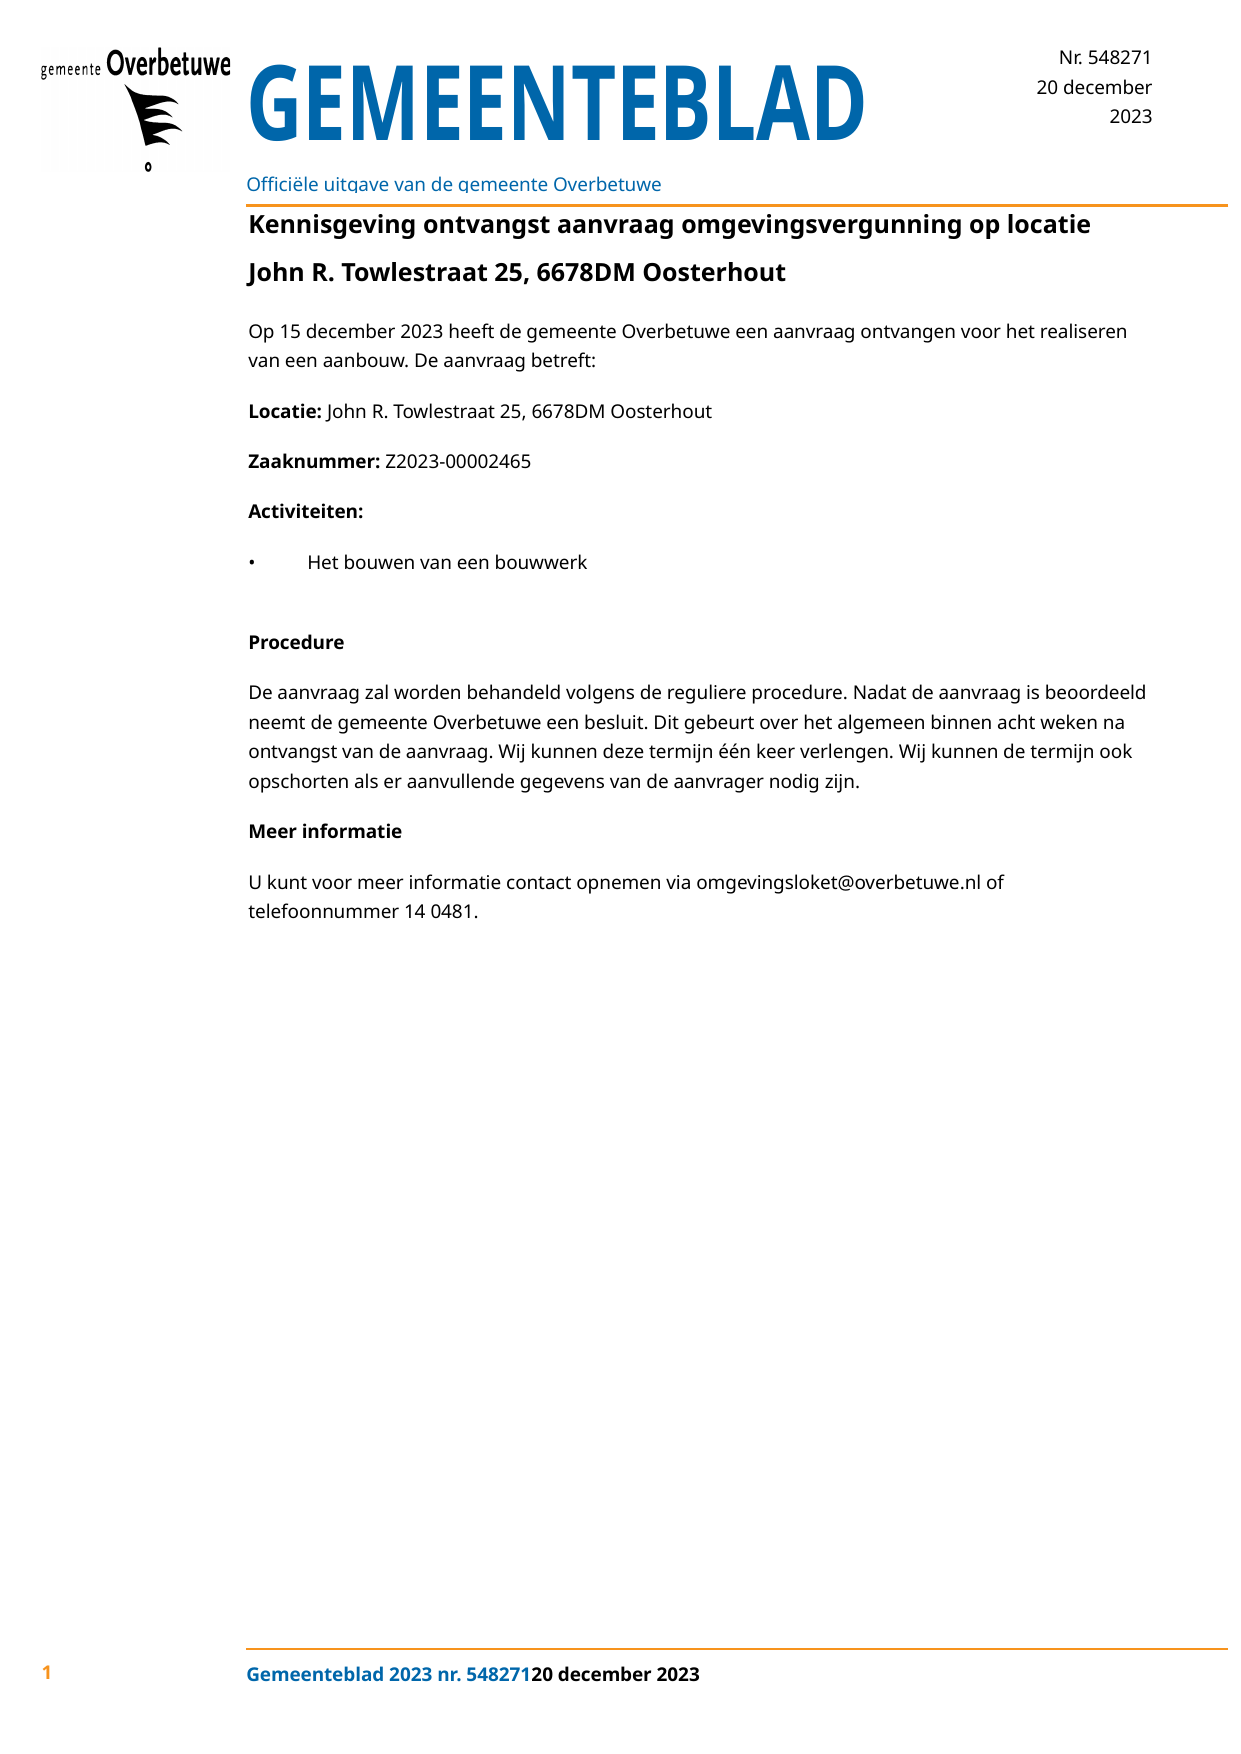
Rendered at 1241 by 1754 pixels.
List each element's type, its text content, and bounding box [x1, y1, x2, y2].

text U kunt voor meer informatie contact opnemen via omgevingsloket@overbetuwe.nl of telefoonnummer 14 0481. [248, 869, 1152, 924]
list Het bouwen van een bouwwerk [248, 549, 1152, 575]
text Activiteiten: [248, 499, 1152, 524]
picture [41, 47, 231, 172]
text Procedure [248, 629, 1152, 655]
text Kennisgeving ontvangst aanvraag omgevingsvergunning op locatie John R. Towlestraat 25, 6678DM Oosterhout [248, 207, 1152, 288]
text Op 15 december 2023 heeft de gemeente Overbetuwe een aanvraag ontvangen voor het realiseren van een aanbouw. De aanvraag betreft: [248, 318, 1152, 373]
text Meer informatie [248, 819, 1152, 844]
text De aanvraag zal worden behandeld volgens de reguliere procedure. Nadat de aanvraag is beoordeeld neemt de gemeente Overbetuwe een besluit. Dit gebeurt over het algemeen binnen acht weken na ontvangst van de aanvraag. Wij kunnen deze termijn één keer verlengen. Wij kunnen de termijn ook opschorten als er aanvullende gegevens van de aanvrager nodig zijn. [248, 679, 1152, 794]
text Locatie: John R. Towlestraat 25, 6678DM Oosterhout [248, 398, 1152, 424]
text Zaaknummer: Z2023-00002465 [248, 448, 1152, 474]
